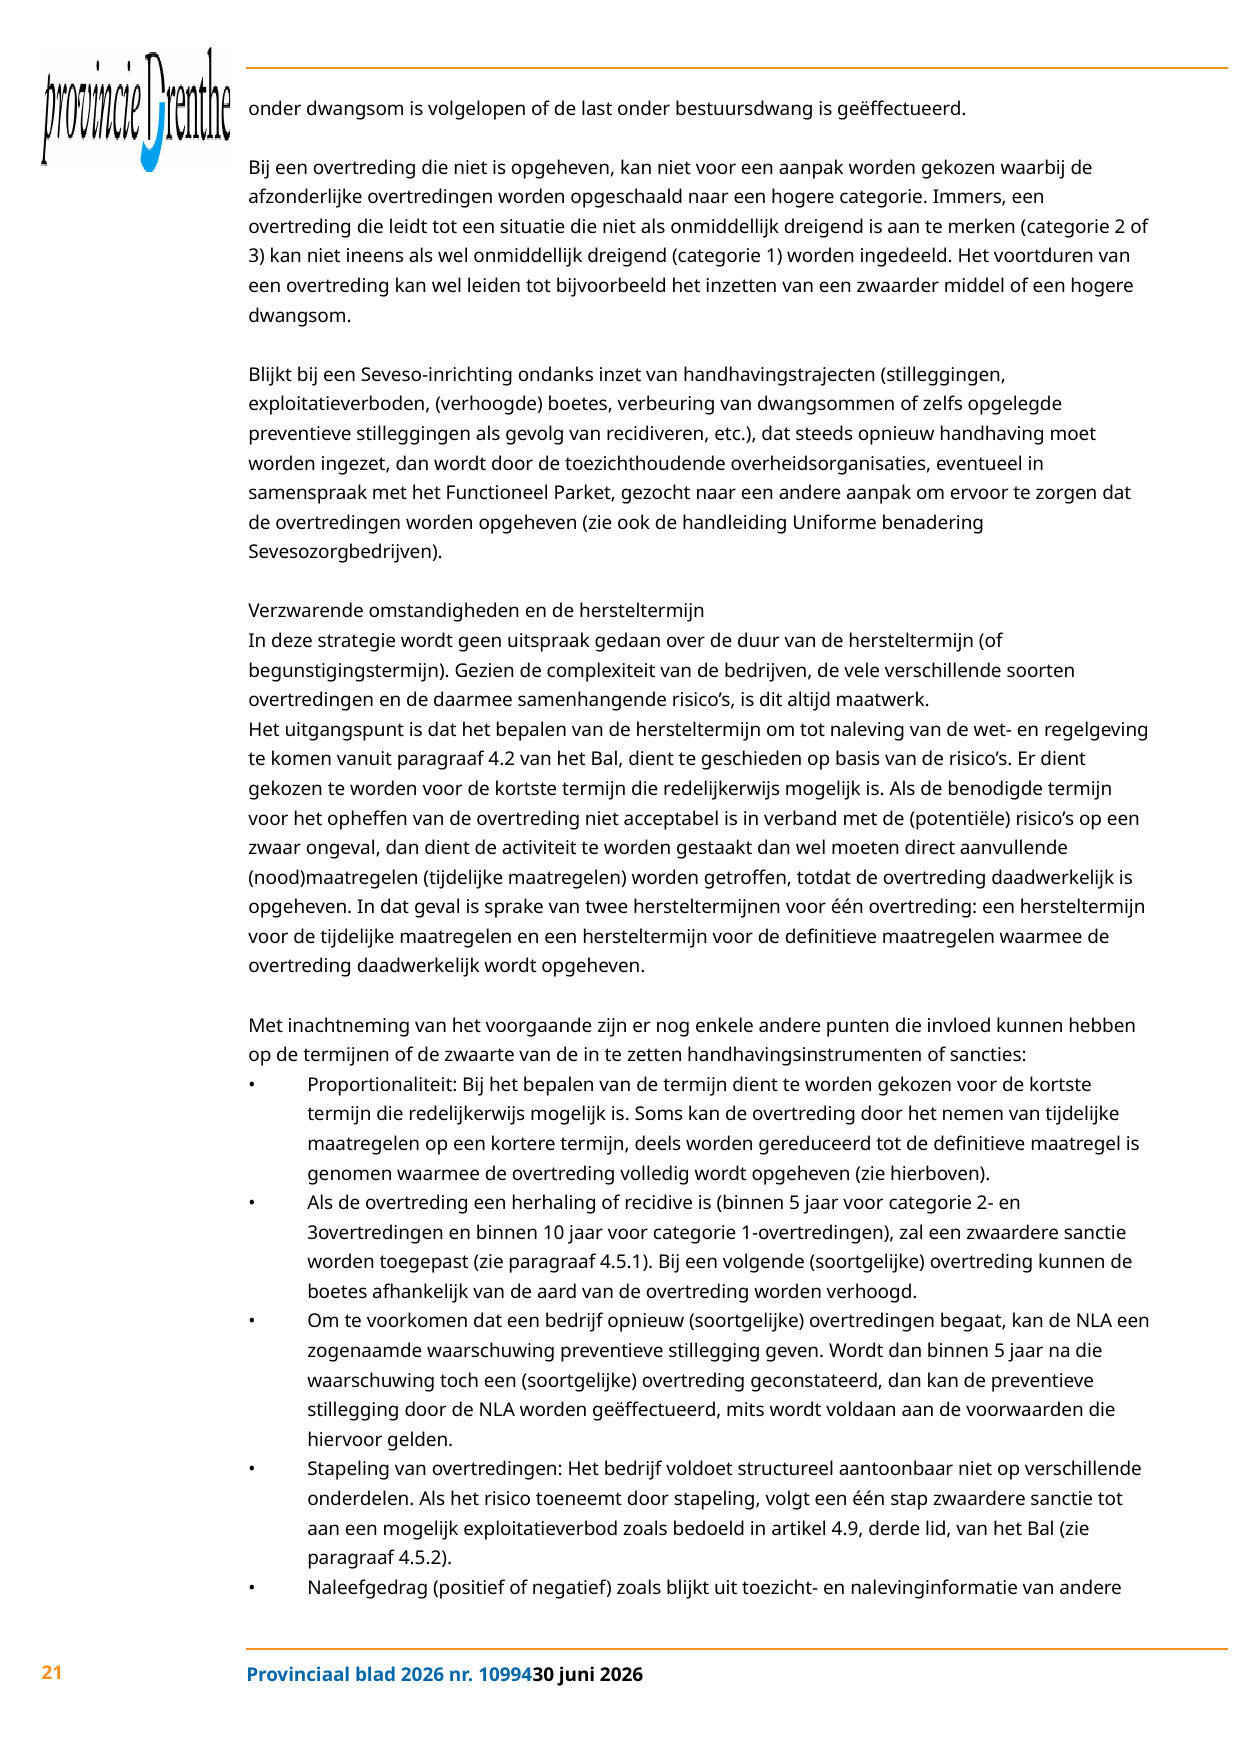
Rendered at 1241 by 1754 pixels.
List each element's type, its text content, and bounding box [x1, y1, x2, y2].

list Om te voorkomen dat een bedrijf opnieuw (soortgelijke) overtredingen begaat, kan de NLA een zogenaamde waarschuwing preventieve stillegging geven. Wordt dan binnen 5 jaar na die waarschuwing toch een (soortgelijke) overtreding geconstateerd, dan kan de preventieve stillegging door de NLA worden geëffectueerd, mits wordt voldaan aan de voorwaarden die hiervoor gelden. [248, 1308, 1152, 1452]
list Stapeling van overtredingen: Het bedrijf voldoet structureel aantoonbaar niet op verschillende onderdelen. Als het risico toeneemt door stapeling, volgt een één stap zwaardere sanctie tot aan een mogelijk exploitatieverbod zoals bedoeld in artikel 4.9, derde lid, van het Bal (zie paragraaf 4.5.2). [248, 1456, 1152, 1570]
list Proportionaliteit: Bij het bepalen van de termijn dient te worden gekozen voor de kortste termijn die redelijkerwijs mogelijk is. Soms kan de overtreding door het nemen van tijdelijke maatregelen op een kortere termijn, deels worden gereduceerd tot de definitieve maatregel is genomen waarmee de overtreding volledig wordt opgeheven (zie hierboven). [248, 1071, 1152, 1186]
list Als de overtreding een herhaling of recidive is (binnen 5 jaar voor categorie 2- en 3overtredingen en binnen 10 jaar voor categorie 1-overtredingen), zal een zwaardere sanctie worden toegepast (zie paragraaf 4.5.1). Bij een volgende (soortgelijke) overtreding kunnen de boetes afhankelijk van de aard van de overtreding worden verhoogd. [248, 1189, 1152, 1304]
text In deze strategie wordt geen uitspraak gedaan over de duur van de hersteltermijn (of begunstigingstermijn). Gezien de complexiteit van de bedrijven, de vele verschillende soorten overtredingen en de daarmee samenhangende risico’s, is dit altijd maatwerk. [248, 627, 1152, 712]
text Blijkt bij een Seveso-inrichting ondanks inzet van handhavingstrajecten (stilleggingen, exploitatieverboden, (verhoogde) boetes, verbeuring van dwangsommen of zelfs opgelegde preventieve stilleggingen als gevolg van recidiveren, etc.), dat steeds opnieuw handhaving moet worden ingezet, dan wordt door de toezichthoudende overheidsorganisaties, eventueel in samenspraak met het Functioneel Parket, gezocht naar een andere aanpak om ervoor te zorgen dat de overtredingen worden opgeheven (zie ook de handleiding Uniforme benadering Sevesozorgbedrijven). [248, 361, 1152, 564]
text Het uitgangspunt is dat het bepalen van de hersteltermijn om tot naleving van de wet- en regelgeving te komen vanuit paragraaf 4.2 van het Bal, dient te geschieden op basis van de risico’s. Er dient gekozen te worden voor de kortste termijn die redelijkerwijs mogelijk is. Als de benodigde termijn voor het opheffen van de overtreding niet acceptabel is in verband met de (potentiële) risico’s op een zwaar ongeval, dan dient de activiteit te worden gestaakt dan wel moeten direct aanvullende (nood)maatregelen (tijdelijke maatregelen) worden getroffen, totdat de overtreding daadwerkelijk is opgeheven. In dat geval is sprake van twee hersteltermijnen voor één overtreding: een hersteltermijn voor de tijdelijke maatregelen en een hersteltermijn voor de definitieve maatregelen waarmee de overtreding daadwerkelijk wordt opgeheven. [248, 716, 1152, 978]
text Bij een overtreding die niet is opgeheven, kan niet voor een aanpak worden gekozen waarbij de afzonderlijke overtredingen worden opgeschaald naar een hogere categorie. Immers, een overtreding die leidt tot een situatie die niet als onmiddellijk dreigend is aan te merken (categorie 2 of 3) kan niet ineens als wel onmiddellijk dreigend (categorie 1) worden ingedeeld. Het voortduren van een overtreding kan wel leiden tot bijvoorbeeld het inzetten van een zwaarder middel of een hogere dwangsom. [248, 154, 1152, 328]
text Verzwarende omstandigheden en de hersteltermijn [248, 598, 1152, 623]
picture [41, 47, 231, 172]
list Naleefgedrag (positief of negatief) zoals blijkt uit toezicht- en nalevinginformatie van andere [248, 1574, 1152, 1600]
text Met inachtneming van het voorgaande zijn er nog enkele andere punten die invloed kunnen hebben op de termijnen of de zwaarte van de in te zetten handhavingsinstrumenten of sancties: [248, 1012, 1152, 1067]
text onder dwangsom is volgelopen of de last onder bestuursdwang is geëffectueerd. [248, 95, 1152, 121]
